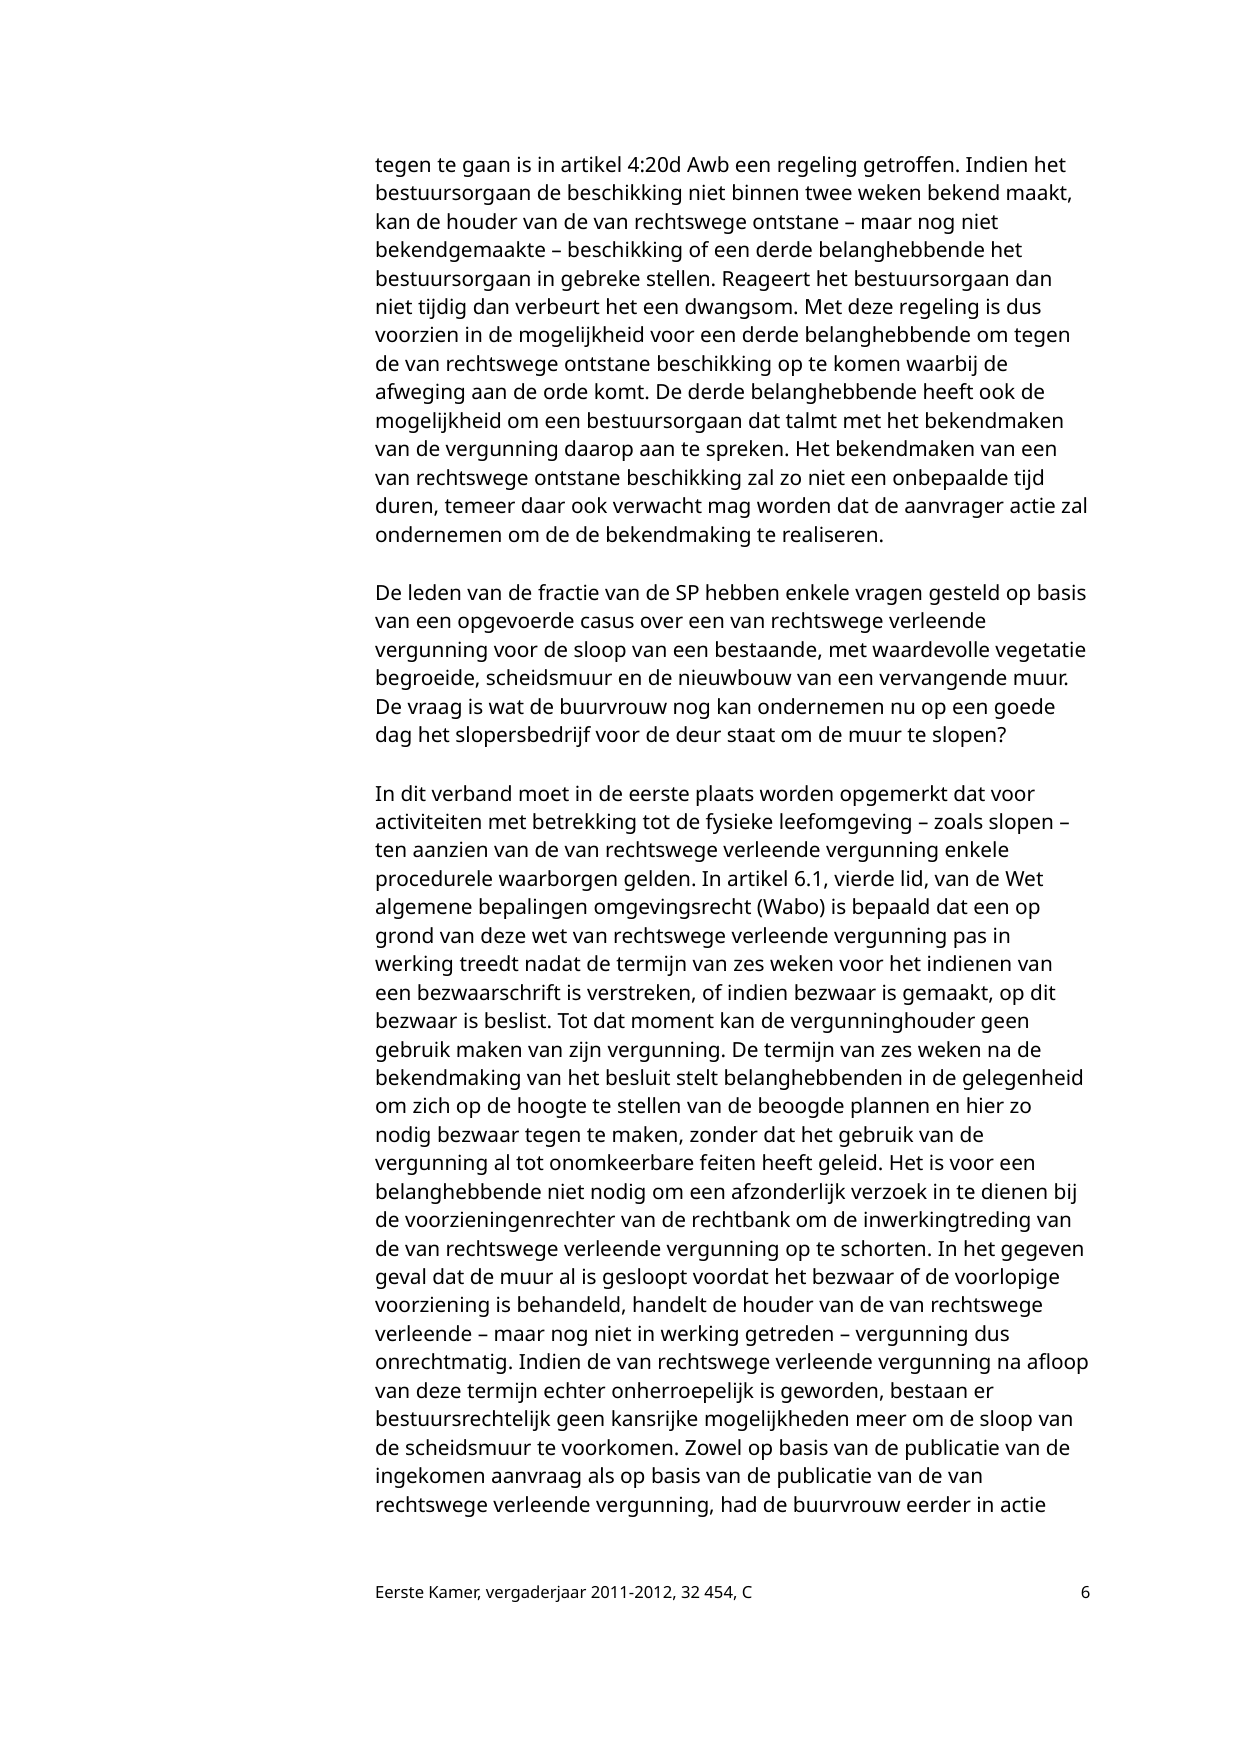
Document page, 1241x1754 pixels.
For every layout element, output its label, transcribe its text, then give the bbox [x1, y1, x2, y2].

text In dit verband moet in de eerste plaats worden opgemerkt dat voor activiteiten met betrekking tot de fysieke leefomgeving – zoals slopen – ten aanzien van de van rechtswege verleende vergunning enkele procedurele waarborgen gelden. In artikel 6.1, vierde lid, van de Wet algemene bepalingen omgevingsrecht (Wabo) is bepaald dat een op grond van deze wet van rechtswege verleende vergunning pas in werking treedt nadat de termijn van zes weken voor het indienen van een bezwaarschrift is verstreken, of indien bezwaar is gemaakt, op dit bezwaar is beslist. Tot dat moment kan de vergunninghouder geen gebruik maken van zijn vergunning. De termijn van zes weken na de bekendmaking van het besluit stelt belanghebbenden in de gelegenheid om zich op de hoogte te stellen van de beoogde plannen en hier zo nodig bezwaar tegen te maken, zonder dat het gebruik van de vergunning al tot onomkeerbare feiten heeft geleid. Het is voor een belanghebbende niet nodig om een afzonderlijk verzoek in te dienen bij de voorzieningenrechter van de rechtbank om de inwerkingtreding van de van rechtswege verleende vergunning op te schorten. In het gegeven geval dat de muur al is gesloopt voordat het bezwaar of de voorlopige voorziening is behandeld, handelt de houder van de van rechtswege verleende – maar nog niet in werking getreden – vergunning dus onrechtmatig. Indien de van rechtswege verleende vergunning na afloop van deze termijn echter onherroepelijk is geworden, bestaan er bestuursrechtelijk geen kansrijke mogelijkheden meer om de sloop van de scheidsmuur te voorkomen. Zowel op basis van de publicatie van de ingekomen aanvraag als op basis van de publicatie van de van rechtswege verleende vergunning, had de buurvrouw eerder in actie [375, 779, 1090, 1518]
text De leden van de fractie van de SP hebben enkele vragen gesteld op basis van een opgevoerde casus over een van rechtswege verleende vergunning voor de sloop van een bestaande, met waardevolle vegetatie begroeide, scheidsmuur en de nieuwbouw van een vervangende muur. De vraag is wat de buurvrouw nog kan ondernemen nu op een goede dag het slopersbedrijf voor de deur staat om de muur te slopen? [375, 578, 1090, 749]
text tegen te gaan is in artikel 4:20d Awb een regeling getroffen. Indien het bestuursorgaan de beschikking niet binnen twee weken bekend maakt, kan de houder van de van rechtswege ontstane – maar nog niet bekendgemaakte – beschikking of een derde belanghebbende het bestuursorgaan in gebreke stellen. Reageert het bestuursorgaan dan niet tijdig dan verbeurt het een dwangsom. Met deze regeling is dus voorzien in de mogelijkheid voor een derde belanghebbende om tegen de van rechtswege ontstane beschikking op te komen waarbij de afweging aan de orde komt. De derde belanghebbende heeft ook de mogelijkheid om een bestuursorgaan dat talmt met het bekendmaken van de vergunning daarop aan te spreken. Het bekendmaken van een van rechtswege ontstane beschikking zal zo niet een onbepaalde tijd duren, temeer daar ook verwacht mag worden dat de aanvrager actie zal ondernemen om de de bekendmaking te realiseren. [375, 150, 1090, 548]
